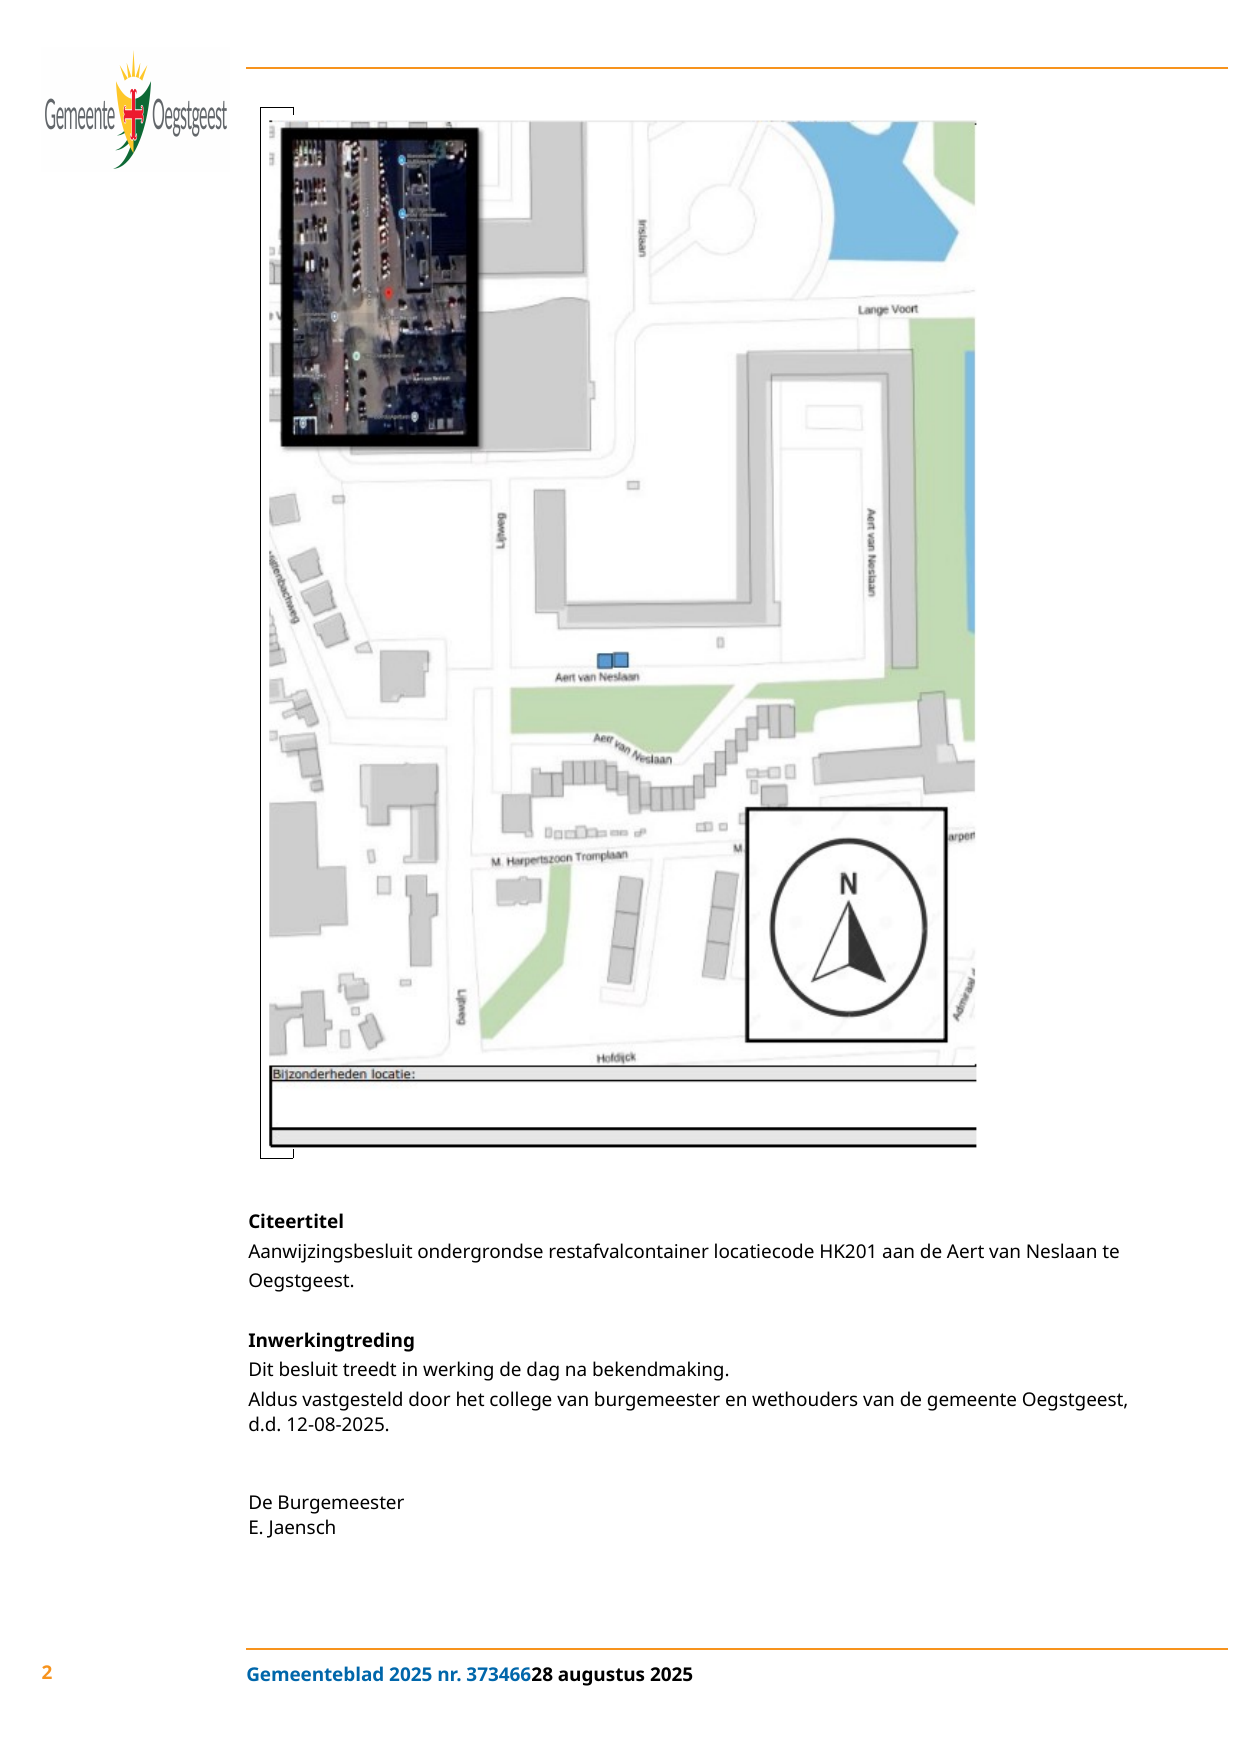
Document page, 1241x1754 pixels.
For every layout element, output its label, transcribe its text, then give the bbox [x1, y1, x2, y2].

text Dit besluit treedt in werking de dag na bekendmaking. [248, 1356, 1152, 1382]
text Aanwijzingsbesluit ondergrondse restafvalcontainer locatiecode HK201 aan de Aert van Neslaan te Oegstgeest. [248, 1238, 1152, 1293]
picture [268, 115, 978, 1149]
text De Burgemeester [248, 1489, 1152, 1514]
text Aldus vastgesteld door het college van burgemeester en wethouders van de gemeente Oegstgeest, d.d. 12-08-2025. [248, 1386, 1152, 1437]
text E. Jaensch [248, 1514, 1152, 1540]
text Citeertitel [248, 1208, 1152, 1234]
text Inwerkingtreding [248, 1327, 1152, 1352]
picture [41, 47, 231, 172]
